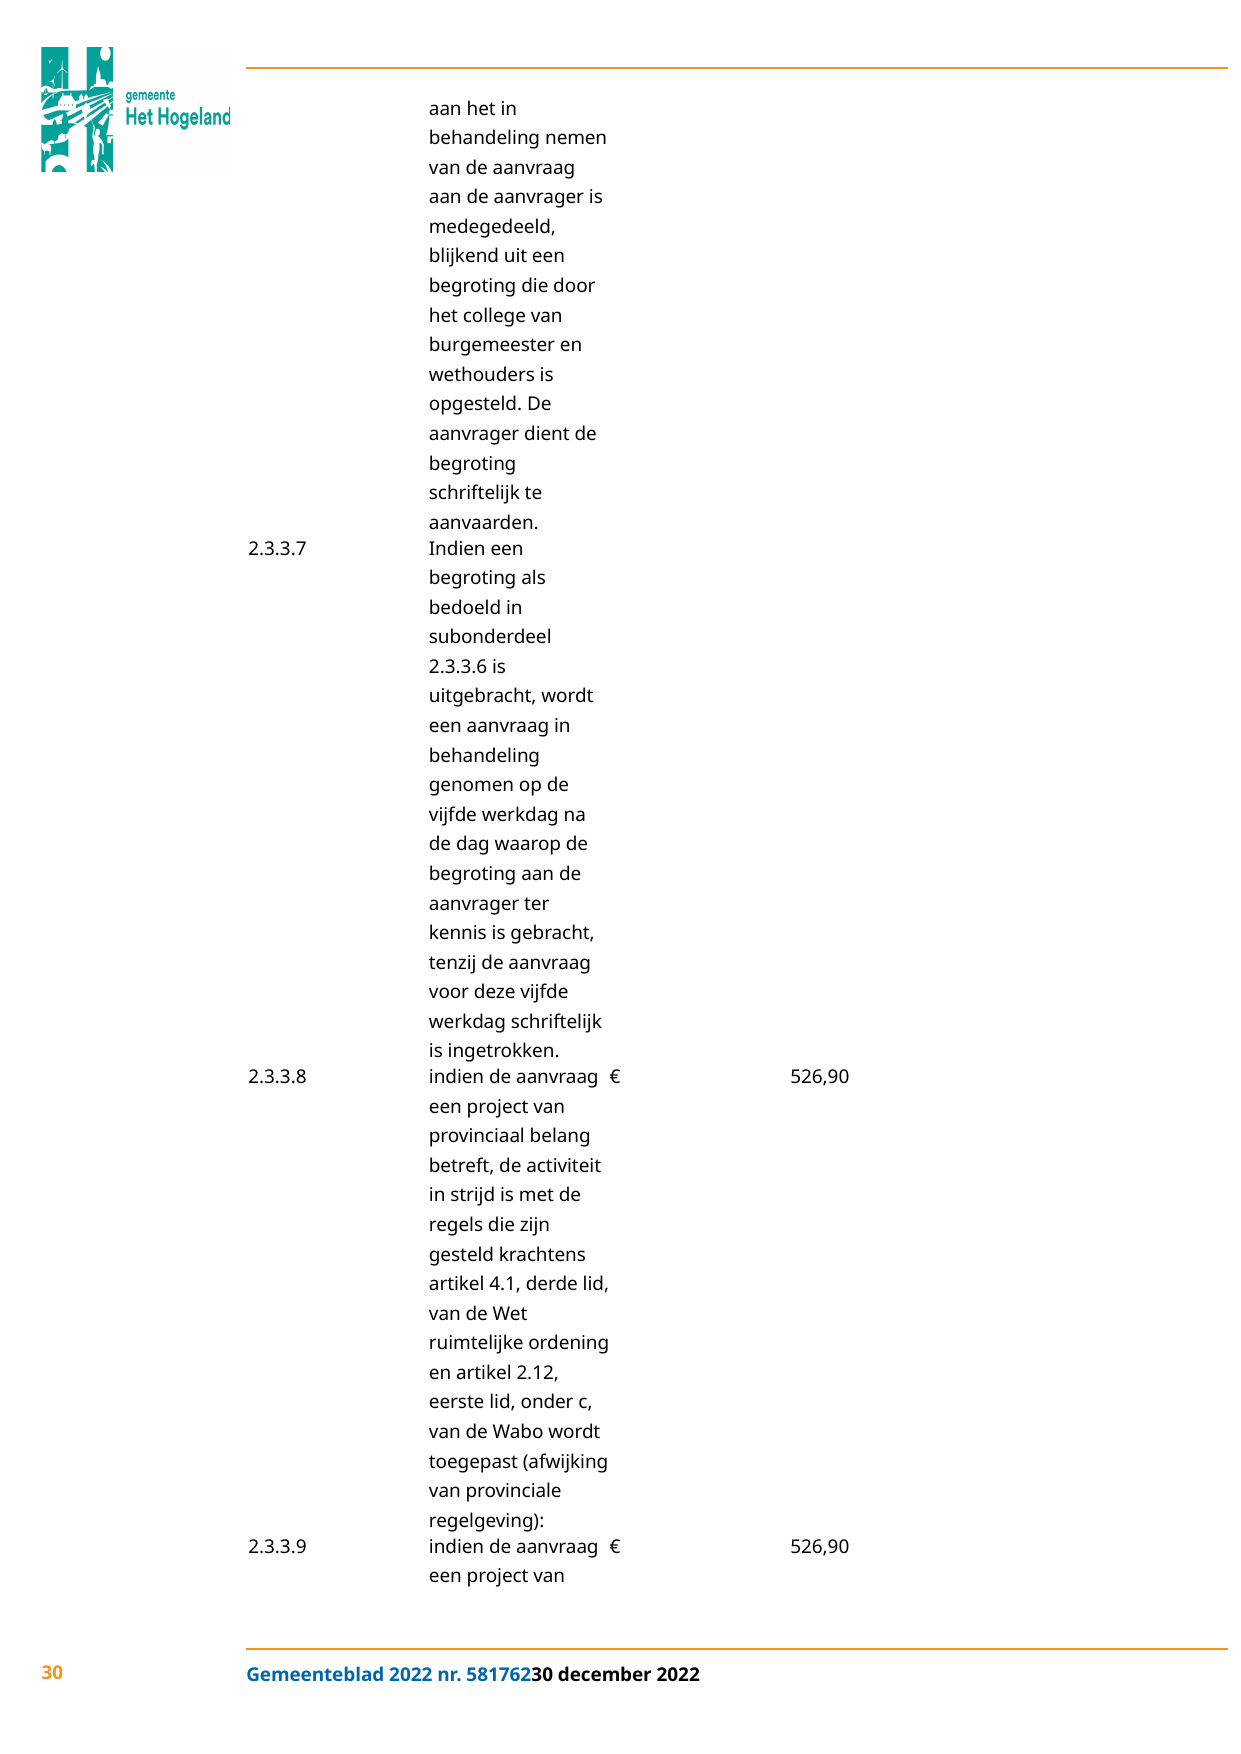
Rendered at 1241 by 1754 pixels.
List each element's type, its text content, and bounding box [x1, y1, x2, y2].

table_cell [609, 95, 790, 535]
table_cell 2.3.3.7 [248, 535, 429, 1063]
table_cell [971, 1533, 1152, 1588]
table_cell aan het in behandeling nemen van de aanvraag aan de aanvrager is medegedeeld, blijkend uit een begroting die door het college van burgemeester en wethouders is opgesteld. De aanvrager dient de begroting schriftelijk te aanvaarden. [429, 95, 609, 535]
table_cell [248, 95, 429, 535]
table_cell [790, 95, 971, 535]
table_cell indien de aanvraag een project van [429, 1533, 609, 1588]
table_cell 526,90 [790, 1063, 971, 1533]
table_cell [790, 535, 971, 1063]
table_cell indien de aanvraag een project van provinciaal belang betreft, de activiteit in strijd is met de regels die zijn gesteld krachtens artikel 4.1, derde lid, van de Wet ruimtelijke ordening en artikel 2.12, eerste lid, onder c, van de Wabo wordt toegepast (afwijking van provinciale regelgeving): [429, 1063, 609, 1533]
table_cell 2.3.3.8 [248, 1063, 429, 1533]
table_cell 2.3.3.9 [248, 1533, 429, 1588]
table_cell [609, 535, 790, 1063]
picture [41, 47, 231, 172]
table_cell Indien een begroting als bedoeld in subonderdeel 2.3.3.6 is uitgebracht, wordt een aanvraag in behandeling genomen op de vijfde werkdag na de dag waarop de begroting aan de aanvrager ter kennis is gebracht, tenzij de aanvraag voor deze vijfde werkdag schriftelijk is ingetrokken. [429, 535, 609, 1063]
table_cell 526,90 [790, 1533, 971, 1588]
table_cell [971, 95, 1152, 535]
table_cell € [609, 1533, 790, 1588]
table_cell [971, 1063, 1152, 1533]
table_cell € [609, 1063, 790, 1533]
table_cell [971, 535, 1152, 1063]
